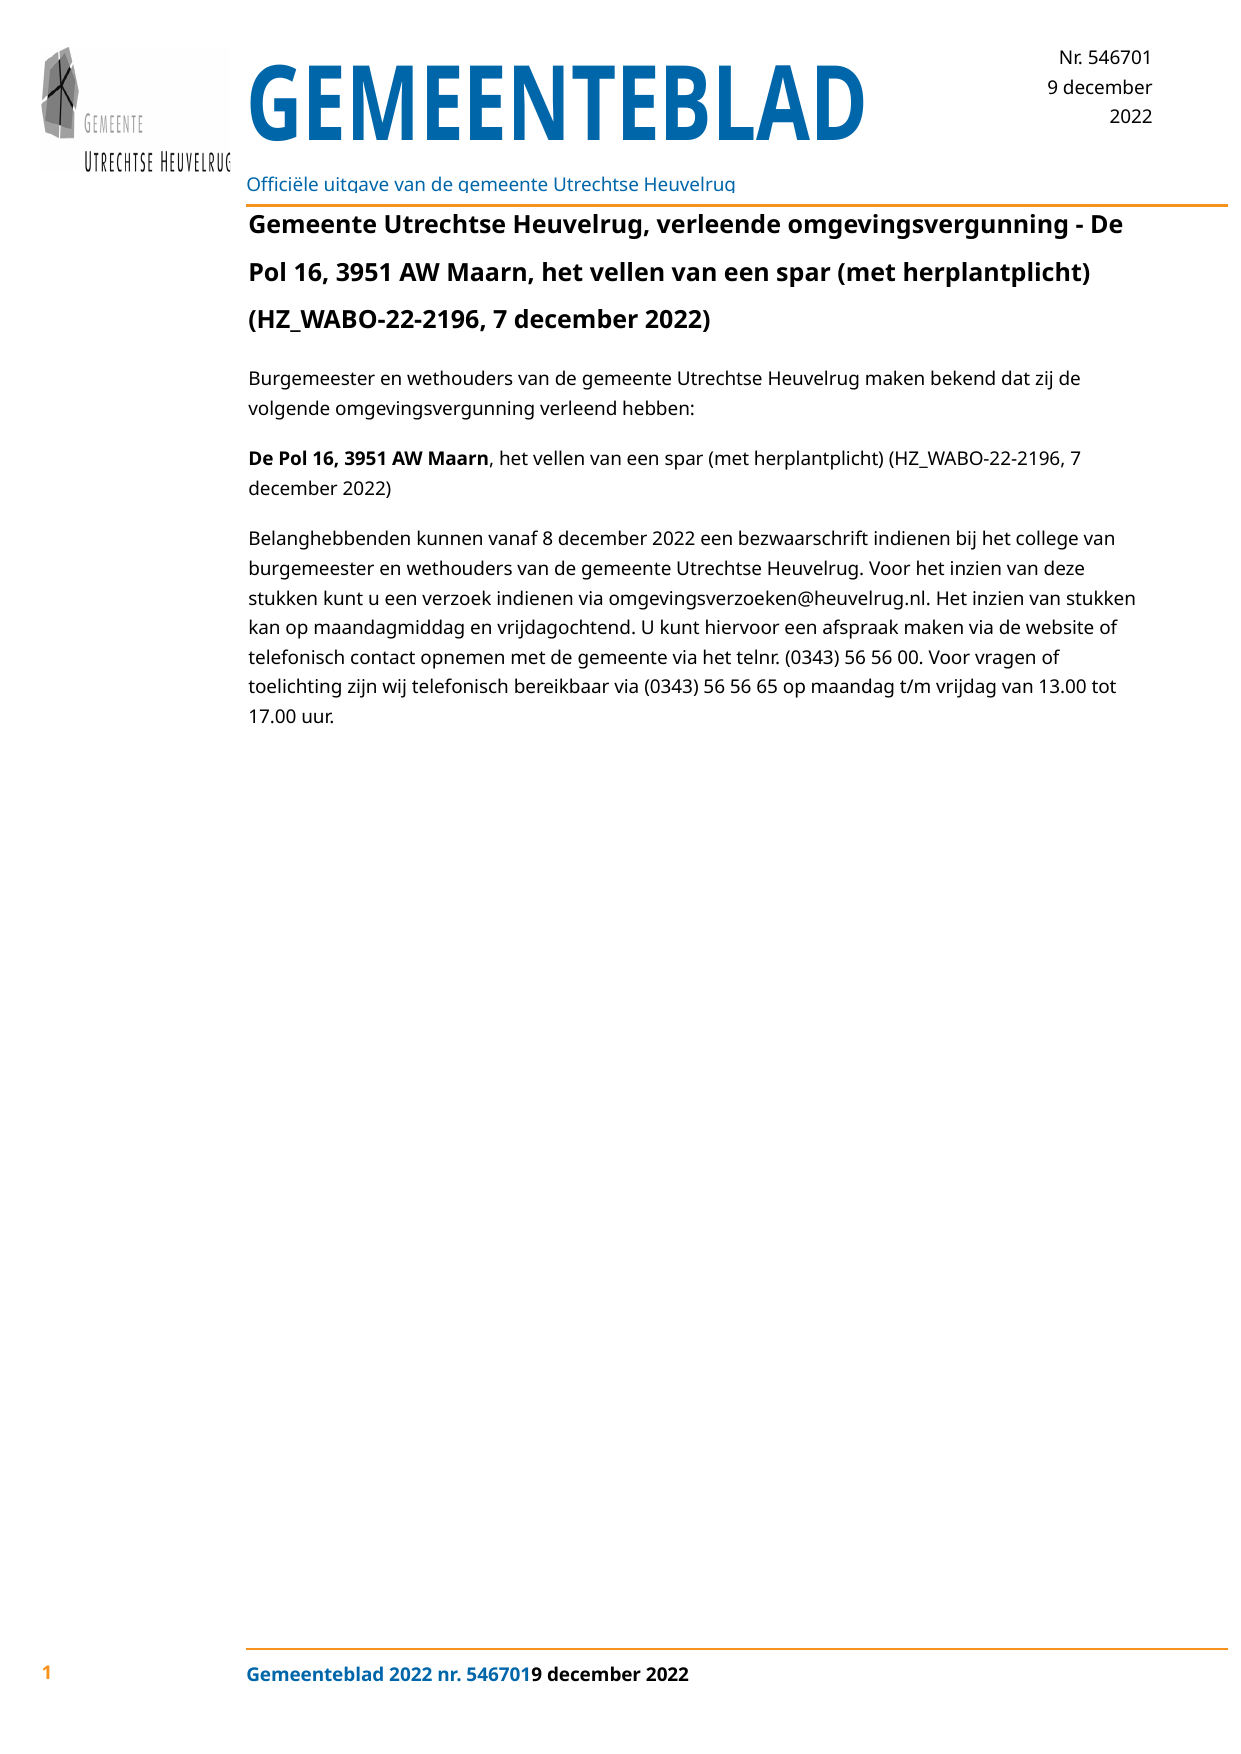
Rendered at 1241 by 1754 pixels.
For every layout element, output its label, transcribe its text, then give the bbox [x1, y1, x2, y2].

picture [41, 47, 231, 172]
text Burgemeester en wethouders van de gemeente Utrechtse Heuvelrug maken bekend dat zij de volgende omgevingsvergunning verleend hebben: [248, 366, 1152, 421]
text Gemeente Utrechtse Heuvelrug, verleende omgevingsvergunning - De Pol 16, 3951 AW Maarn, het vellen van een spar (met herplantplicht) (HZ_WABO-22-2196, 7 december 2022) [248, 207, 1152, 336]
text De Pol 16, 3951 AW Maarn, het vellen van een spar (met herplantplicht) (HZ_WABO-22-2196, 7 december 2022) [248, 446, 1152, 501]
text Belanghebbenden kunnen vanaf 8 december 2022 een bezwaarschrift indienen bij het college van burgemeester en wethouders van de gemeente Utrechtse Heuvelrug. Voor het inzien van deze stukken kunt u een verzoek indienen via omgevingsverzoeken@heuvelrug.nl. Het inzien van stukken kan op maandagmiddag en vrijdagochtend. U kunt hiervoor een afspraak maken via de website of telefonisch contact opnemen met de gemeente via het telnr. (0343) 56 56 00. Voor vragen of toelichting zijn wij telefonisch bereikbaar via (0343) 56 56 65 op maandag t/m vrijdag van 13.00 tot 17.00 uur. [248, 526, 1152, 729]
